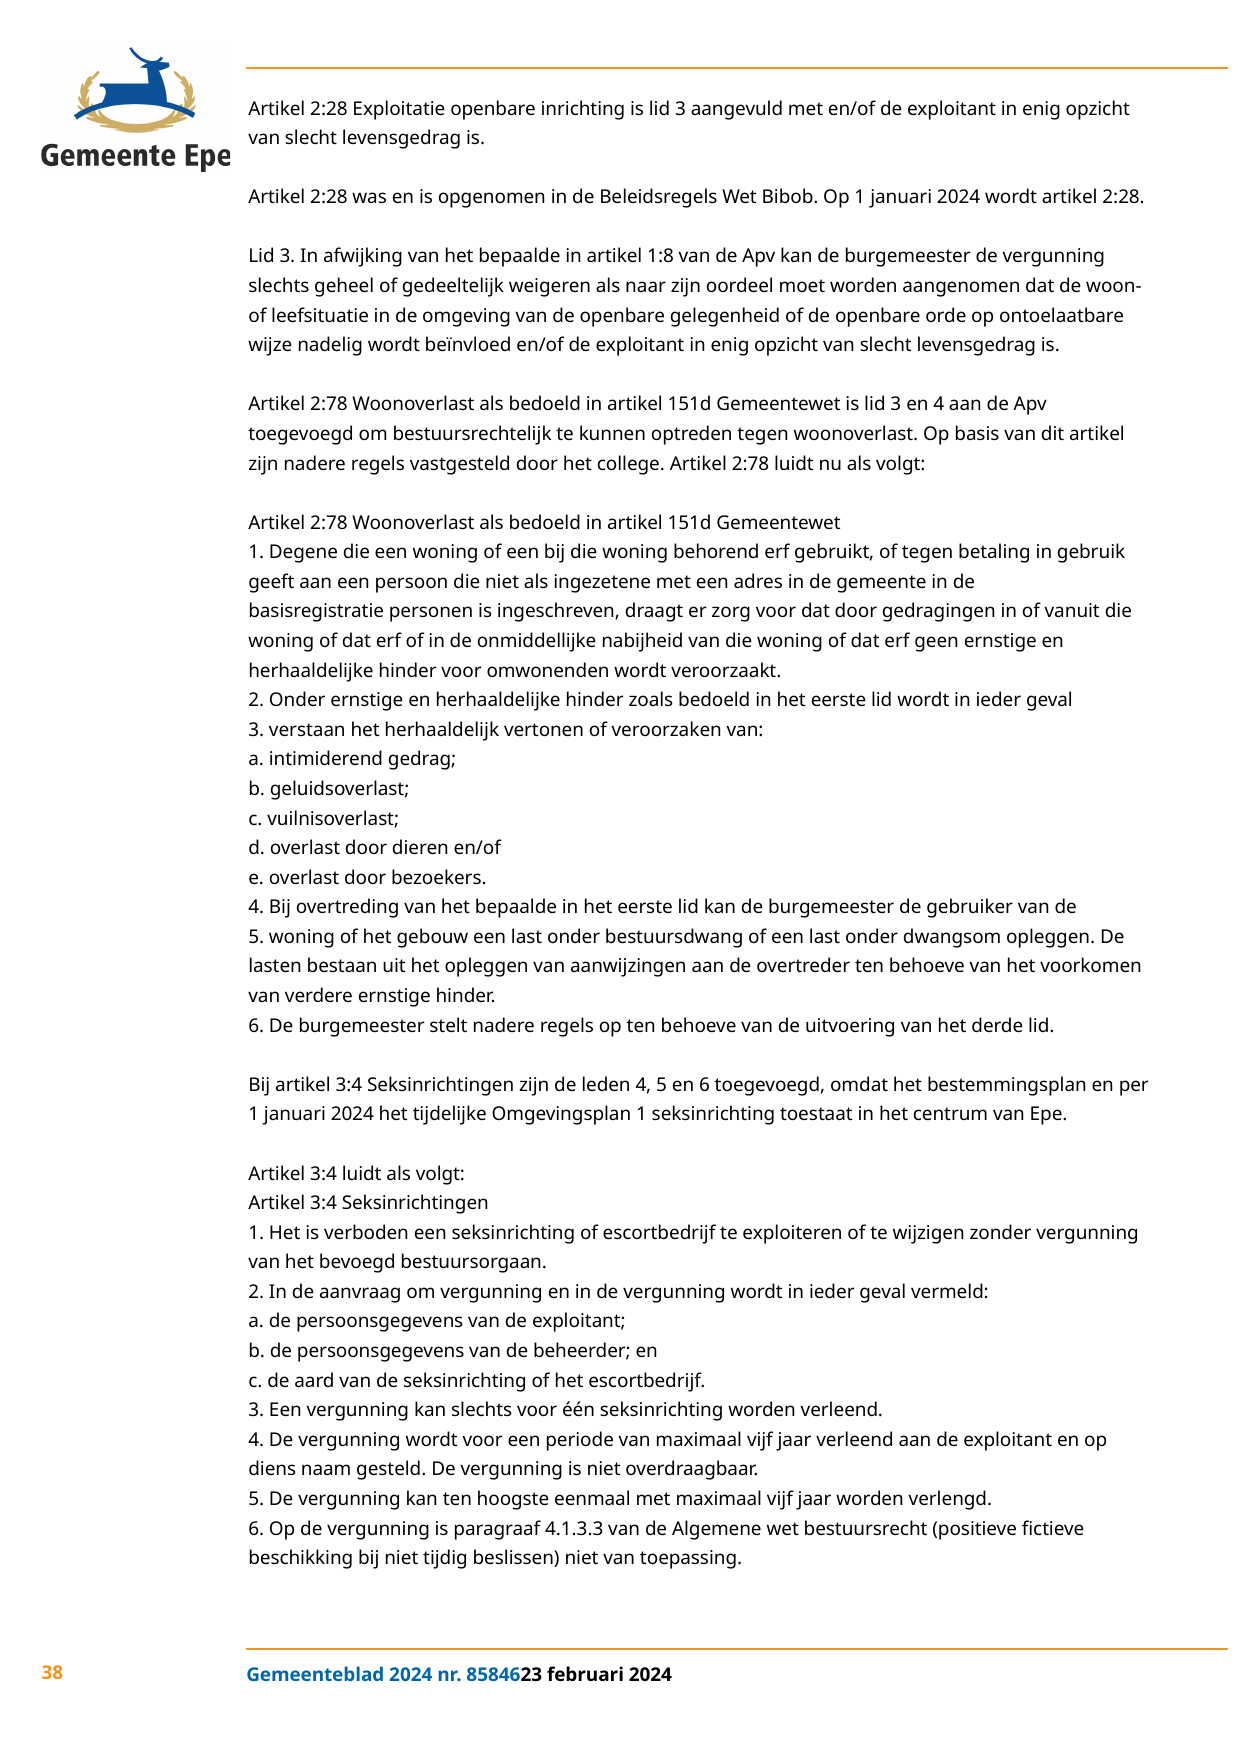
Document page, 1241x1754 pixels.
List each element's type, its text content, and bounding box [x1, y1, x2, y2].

text b. geluidsoverlast; [248, 775, 1152, 801]
text c. de aard van de seksinrichting of het escortbedrijf. [248, 1367, 1152, 1393]
text d. overlast door dieren en/of [248, 834, 1152, 860]
text a. de persoonsgegevens van de exploitant; [248, 1308, 1152, 1333]
text Bij artikel 3:4 Seksinrichtingen zijn de leden 4, 5 en 6 toegevoegd, omdat het bestemmingsplan en per 1 januari 2024 het tijdelijke Omgevingsplan 1 seksinrichting toestaat in het centrum van Epe. [248, 1071, 1152, 1126]
text 5. De vergunning kan ten hoogste eenmaal met maximaal vijf jaar worden verlengd. [248, 1485, 1152, 1511]
picture [41, 47, 231, 172]
text 2. Onder ernstige en herhaaldelijke hinder zoals bedoeld in het eerste lid wordt in ieder geval [248, 686, 1152, 712]
text 2. In de aanvraag om vergunning en in de vergunning wordt in ieder geval vermeld: [248, 1278, 1152, 1304]
text 5. woning of het gebouw een last onder bestuursdwang of een last onder dwangsom opleggen. De lasten bestaan uit het opleggen van aanwijzingen aan de overtreder ten behoeve van het voorkomen van verdere ernstige hinder. [248, 923, 1152, 1008]
text 1. Het is verboden een seksinrichting of escortbedrijf te exploiteren of te wijzigen zonder vergunning van het bevoegd bestuursorgaan. [248, 1219, 1152, 1274]
text 4. De vergunning wordt voor een periode van maximaal vijf jaar verleend aan de exploitant en op diens naam gesteld. De vergunning is niet overdraagbaar. [248, 1426, 1152, 1481]
text Artikel 2:78 Woonoverlast als bedoeld in artikel 151d Gemeentewet is lid 3 en 4 aan de Apv toegevoegd om bestuursrechtelijk te kunnen optreden tegen woonoverlast. Op basis van dit artikel zijn nadere regels vastgesteld door het college. Artikel 2:78 luidt nu als volgt: [248, 391, 1152, 476]
text 3. Een vergunning kan slechts voor één seksinrichting worden verleend. [248, 1396, 1152, 1422]
text e. overlast door bezoekers. [248, 864, 1152, 890]
text 6. De burgemeester stelt nadere regels op ten behoeve van de uitvoering van het derde lid. [248, 1012, 1152, 1038]
text 4. Bij overtreding van het bepaalde in het eerste lid kan de burgemeester de gebruiker van de [248, 893, 1152, 919]
text a. intimiderend gedrag; [248, 746, 1152, 771]
text b. de persoonsgegevens van de beheerder; en [248, 1337, 1152, 1363]
text 6. Op de vergunning is paragraaf 4.1.3.3 van de Algemene wet bestuursrecht (positieve fictieve beschikking bij niet tijdig beslissen) niet van toepassing. [248, 1515, 1152, 1570]
text basisregistratie personen is ingeschreven, draagt er zorg voor dat door gedragingen in of vanuit die woning of dat erf of in de onmiddellijke nabijheid van die woning of dat erf geen ernstige en herhaaldelijke hinder voor omwonenden wordt veroorzaakt. [248, 598, 1152, 683]
text Lid 3. In afwijking van het bepaalde in artikel 1:8 van de Apv kan de burgemeester de vergunning slechts geheel of gedeeltelijk weigeren als naar zijn oordeel moet worden aangenomen dat de woon- of leefsituatie in de omgeving van de openbare gelegenheid of de openbare orde op ontoelaatbare wijze nadelig wordt beïnvloed en/of de exploitant in enig opzicht van slecht levensgedrag is. [248, 243, 1152, 357]
text Artikel 3:4 Seksinrichtingen [248, 1189, 1152, 1215]
text 3. verstaan het herhaaldelijk vertonen of veroorzaken van: [248, 716, 1152, 742]
text 1. Degene die een woning of een bij die woning behorend erf gebruikt, of tegen betaling in gebruik geeft aan een persoon die niet als ingezetene met een adres in de gemeente in de [248, 538, 1152, 594]
text Artikel 2:78 Woonoverlast als bedoeld in artikel 151d Gemeentewet [248, 509, 1152, 535]
text Artikel 2:28 was en is opgenomen in de Beleidsregels Wet Bibob. Op 1 januari 2024 wordt artikel 2:28. [248, 183, 1152, 209]
text c. vuilnisoverlast; [248, 805, 1152, 831]
text Artikel 2:28 Exploitatie openbare inrichting is lid 3 aangevuld met en/of de exploitant in enig opzicht van slecht levensgedrag is. [248, 95, 1152, 150]
text Artikel 3:4 luidt als volgt: [248, 1160, 1152, 1186]
